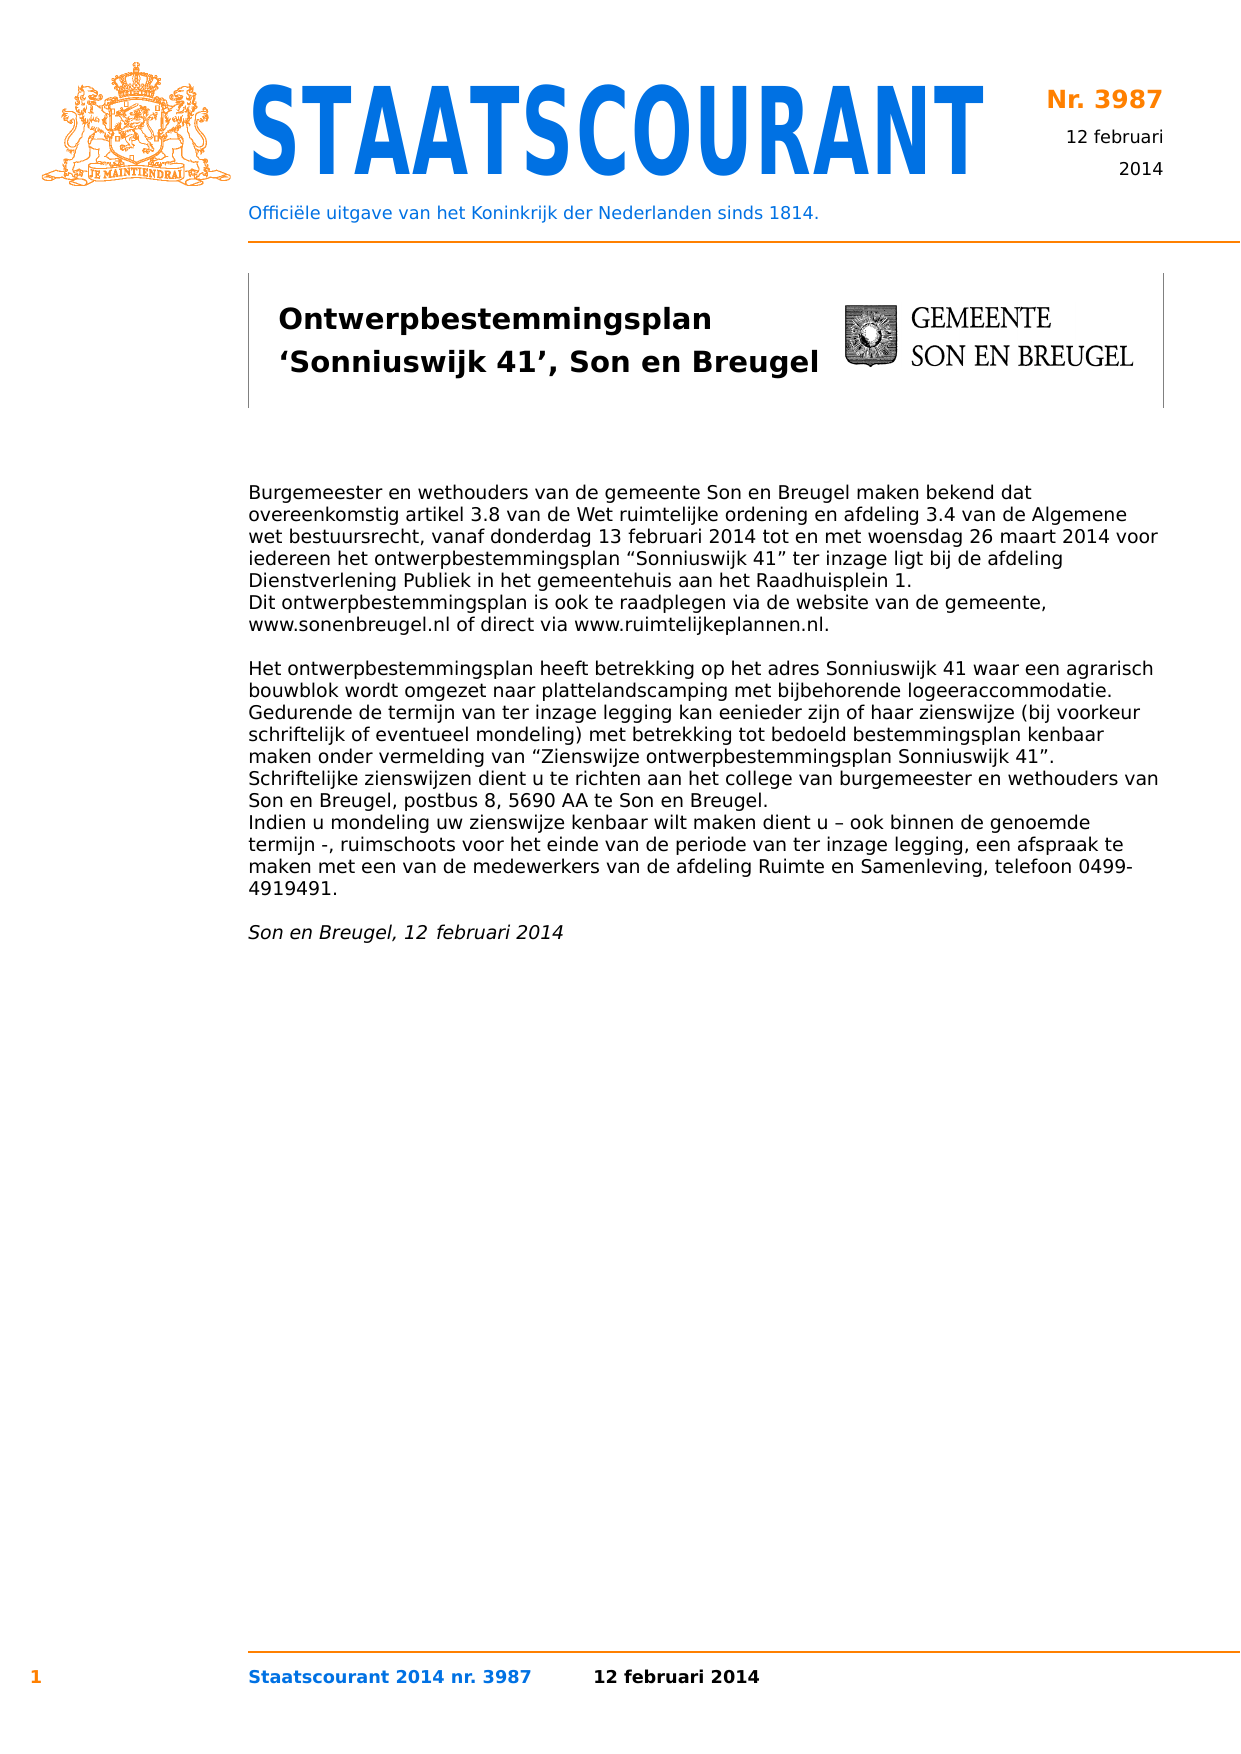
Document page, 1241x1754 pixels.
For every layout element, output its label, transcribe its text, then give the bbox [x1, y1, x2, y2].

text Dit ontwerpbestemmingsplan is ook te raadplegen via de website van de gemeente, www.sonenbreugel.nl of direct via www.ruimtelijkeplannen.nl. [248, 592, 1163, 636]
text Burgemeester en wethouders van de gemeente Son en Breugel maken bekend dat overeenkomstig artikel 3.8 van de Wet ruimtelijke ordening en afdeling 3.4 van de Algemene wet bestuursrecht, vanaf donderdag 13 februari 2014 tot en met woensdag 26 maart 2014 voor iedereen het ontwerpbestemmingsplan “Sonniuswijk 41” ter inzage ligt bij de afdeling Dienstverlening Publiek in het gemeentehuis aan het Raadhuisplein 1. [248, 482, 1163, 592]
table_header Nr. 3987 [998, 62, 1240, 121]
table_cell 2014 [998, 153, 1240, 203]
text Het ontwerpbestemmingsplan heeft betrekking op het adres Sonniuswijk 41 waar een agrarisch bouwblok wordt omgezet naar plattelandscamping met bijbehorende logeeraccommodatie. [248, 658, 1163, 702]
table_cell 12 februari [998, 121, 1240, 153]
picture [844, 302, 1134, 368]
table_header STAATSCOURANT [248, 62, 998, 203]
text Son en Breugel, 12 februari 2014 [248, 922, 1163, 944]
picture [41, 62, 231, 186]
text Indien u mondeling uw zienswijze kenbaar wilt maken dient u – ook binnen de genoemde termijn -, ruimschoots voor het einde van de periode van ter inzage legging, een afspraak te maken met een van de medewerkers van de afdeling Ruimte en Samenleving, telefoon 0499-4919491. [248, 812, 1163, 900]
text Gedurende de termijn van ter inzage legging kan eenieder zijn of haar zienswijze (bij voorkeur schriftelijk of eventueel mondeling) met betrekking tot bedoeld bestemmingsplan kenbaar maken onder vermelding van “Zienswijze ontwerpbestemmingsplan Sonniuswijk 41”. Schriftelijke zienswijzen dient u te richten aan het college van burgemeester en wethouders van Son en Breugel, postbus 8, 5690 AA te Son en Breugel. [248, 702, 1163, 812]
table_cell Officiële uitgave van het Koninkrijk der Nederlanden sinds 1814. [248, 203, 1240, 241]
subtitle Ontwerpbestemmingsplan ‘Sonniuswijk 41’, Son en Breugel [249, 273, 1163, 408]
table_header [25, 62, 248, 241]
